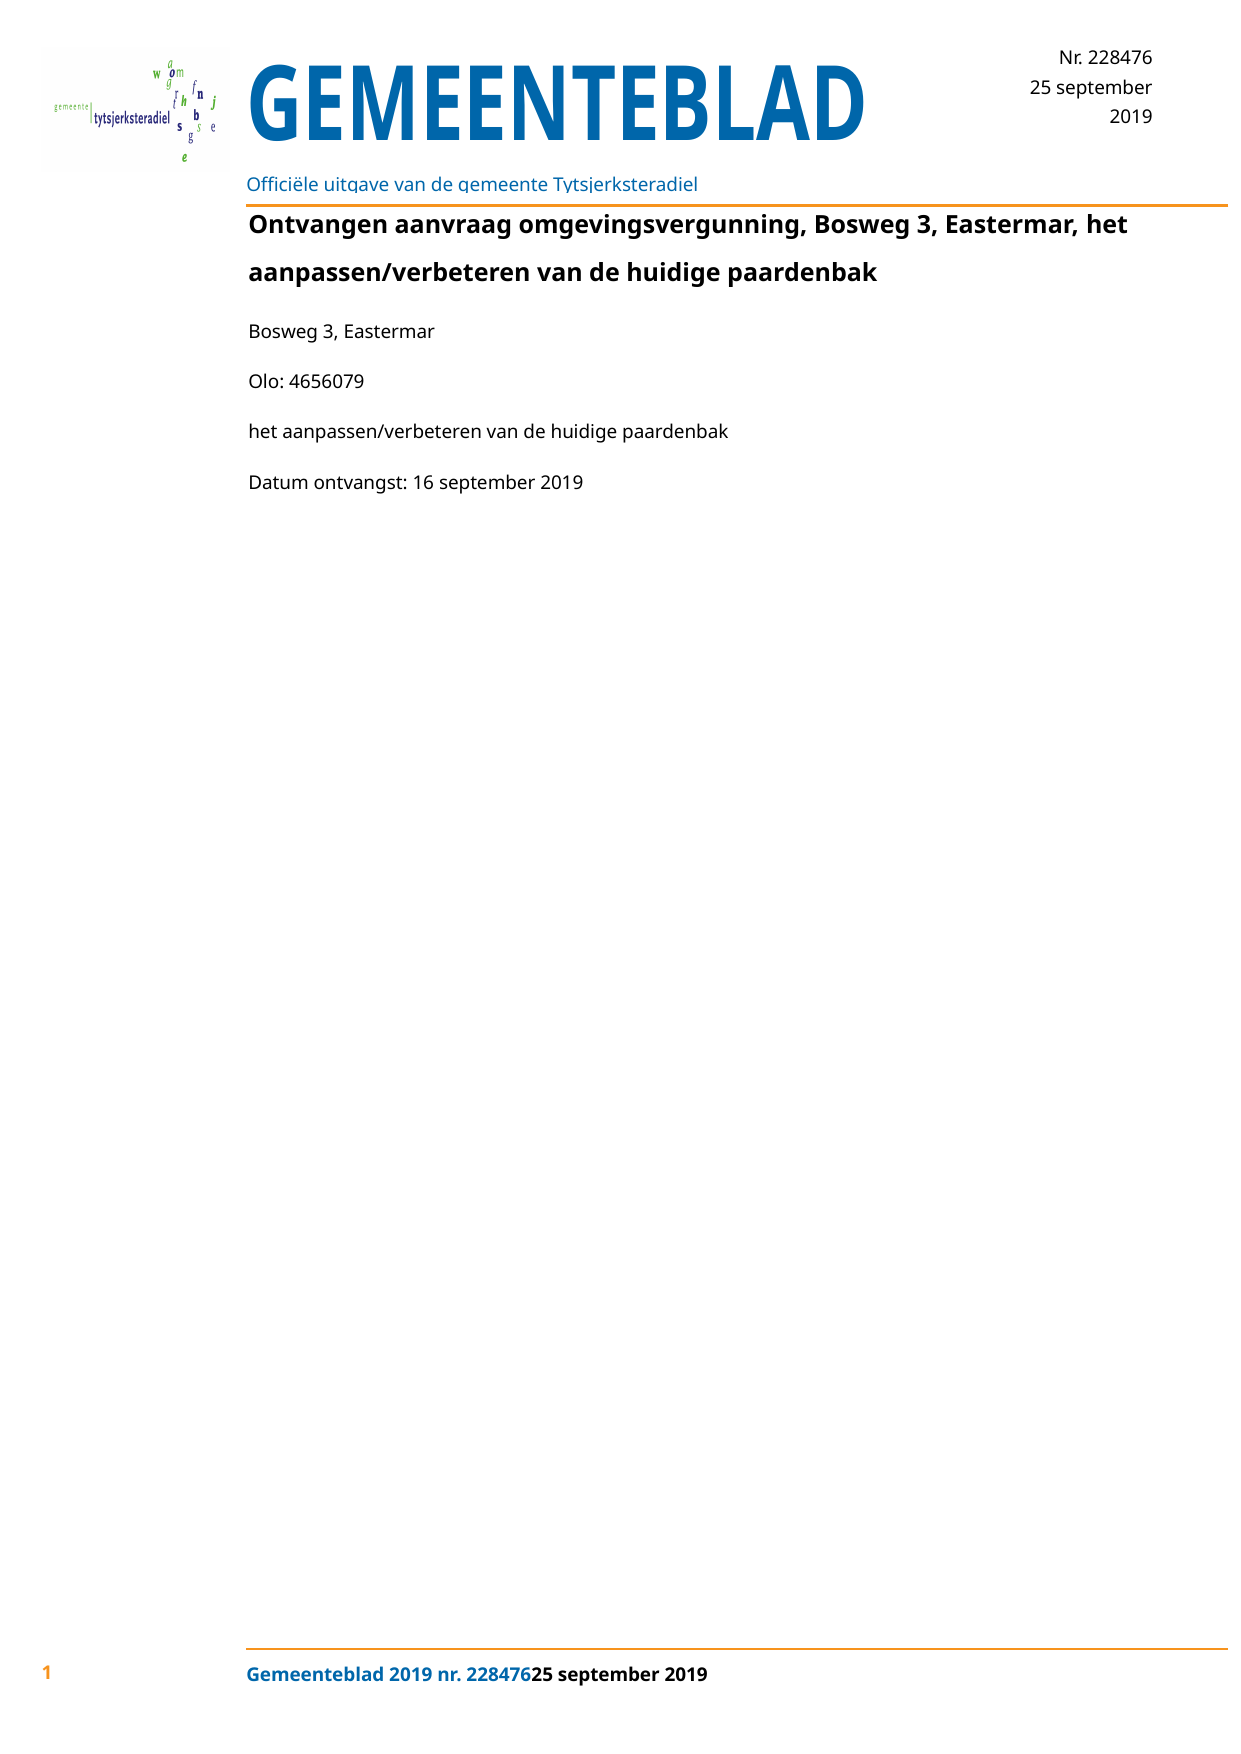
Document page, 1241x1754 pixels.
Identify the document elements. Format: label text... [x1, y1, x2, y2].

picture [41, 47, 231, 172]
text Datum ontvangst: 16 september 2019 [248, 469, 1152, 495]
text Olo: 4656079 [248, 368, 1152, 394]
text Bosweg 3, Eastermar [248, 318, 1152, 344]
text Ontvangen aanvraag omgevingsvergunning, Bosweg 3, Eastermar, het aanpassen/verbeteren van de huidige paardenbak [248, 207, 1152, 288]
text het aanpassen/verbeteren van de huidige paardenbak [248, 419, 1152, 444]
